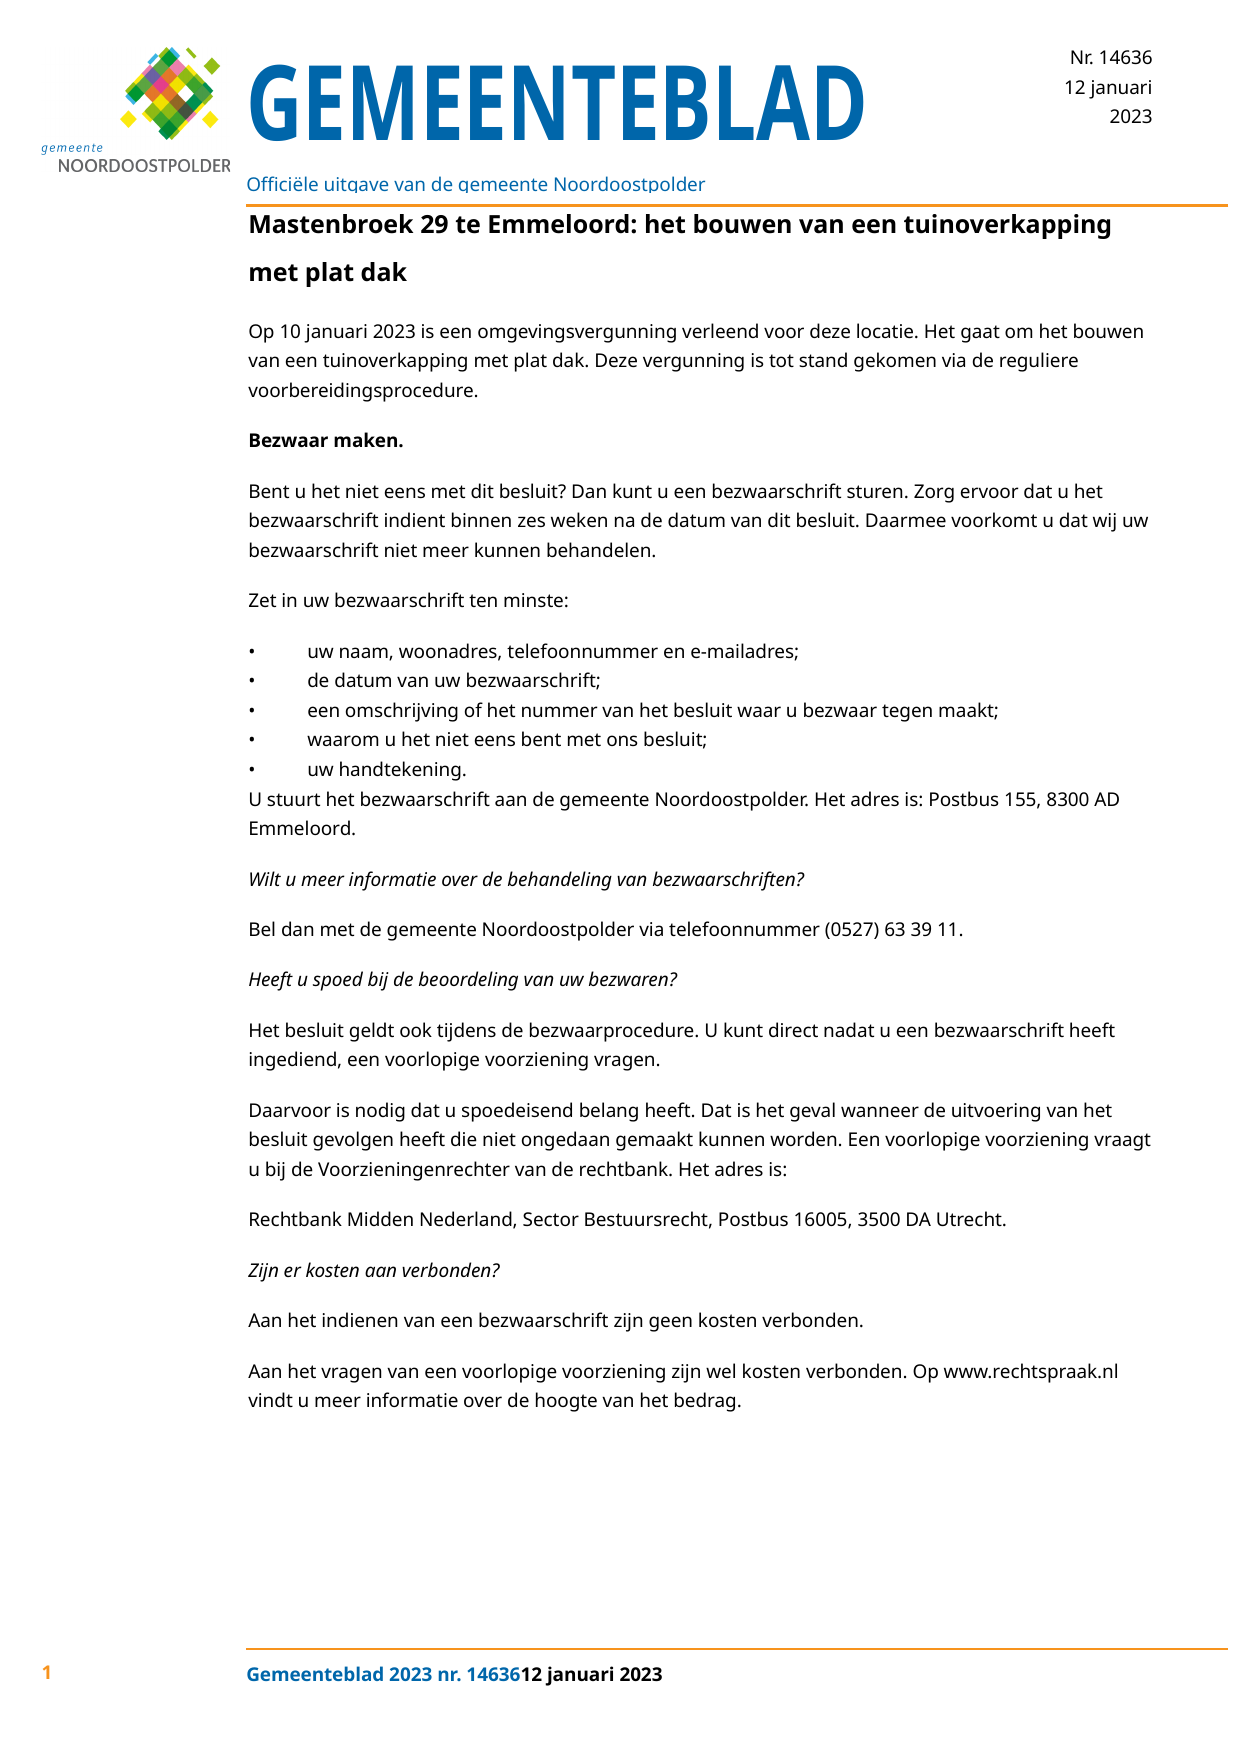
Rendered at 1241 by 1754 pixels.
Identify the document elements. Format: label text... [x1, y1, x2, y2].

list waarom u het niet eens bent met ons besluit; [248, 727, 1152, 752]
text Mastenbroek 29 te Emmeloord: het bouwen van een tuinoverkapping met plat dak [248, 207, 1152, 288]
text Aan het indienen van een bezwaarschrift zijn geen kosten verbonden. [248, 1307, 1152, 1333]
text Zet in uw bezwaarschrift ten minste: [248, 587, 1152, 613]
text Zijn er kosten aan verbonden? [248, 1257, 1152, 1283]
text Daarvoor is nodig dat u spoedeisend belang heeft. Dat is het geval wanneer de uitvoering van het besluit gevolgen heeft die niet ongedaan gemaakt kunnen worden. Een voorlopige voorziening vraagt u bij de Voorzieningenrechter van de rechtbank. Het adres is: [248, 1097, 1152, 1182]
text Rechtbank Midden Nederland, Sector Bestuursrecht, Postbus 16005, 3500 DA Utrecht. [248, 1207, 1152, 1232]
text Bezwaar maken. [248, 427, 1152, 453]
list uw handtekening. [248, 756, 1152, 782]
text Heeft u spoed bij de beoordeling van uw bezwaren? [248, 967, 1152, 992]
picture [41, 47, 231, 172]
text Wilt u meer informatie over de behandeling van bezwaarschriften? [248, 866, 1152, 892]
text Bent u het niet eens met dit besluit? Dan kunt u een bezwaarschrift sturen. Zorg ervoor dat u het bezwaarschrift indient binnen zes weken na de datum van dit besluit. Daarmee voorkomt u dat wij uw bezwaarschrift niet meer kunnen behandelen. [248, 478, 1152, 563]
text Op 10 januari 2023 is een omgevingsvergunning verleend voor deze locatie. Het gaat om het bouwen van een tuinoverkapping met plat dak. Deze vergunning is tot stand gekomen via de reguliere voorbereidingsprocedure. [248, 318, 1152, 403]
list een omschrijving of het nummer van het besluit waar u bezwaar tegen maakt; [248, 697, 1152, 723]
list uw naam, woonadres, telefoonnummer en e-mailadres; [248, 638, 1152, 664]
list de datum van uw bezwaarschrift; [248, 667, 1152, 693]
text U stuurt het bezwaarschrift aan de gemeente Noordoostpolder. Het adres is: Postbus 155, 8300 AD Emmeloord. [248, 786, 1152, 841]
text Het besluit geldt ook tijdens de bezwaarprocedure. U kunt direct nadat u een bezwaarschrift heeft ingediend, een voorlopige voorziening vragen. [248, 1017, 1152, 1072]
text Bel dan met de gemeente Noordoostpolder via telefoonnummer (0527) 63 39 11. [248, 916, 1152, 942]
text Aan het vragen van een voorlopige voorziening zijn wel kosten verbonden. Op www.rechtspraak.nl vindt u meer informatie over de hoogte van het bedrag. [248, 1358, 1152, 1413]
